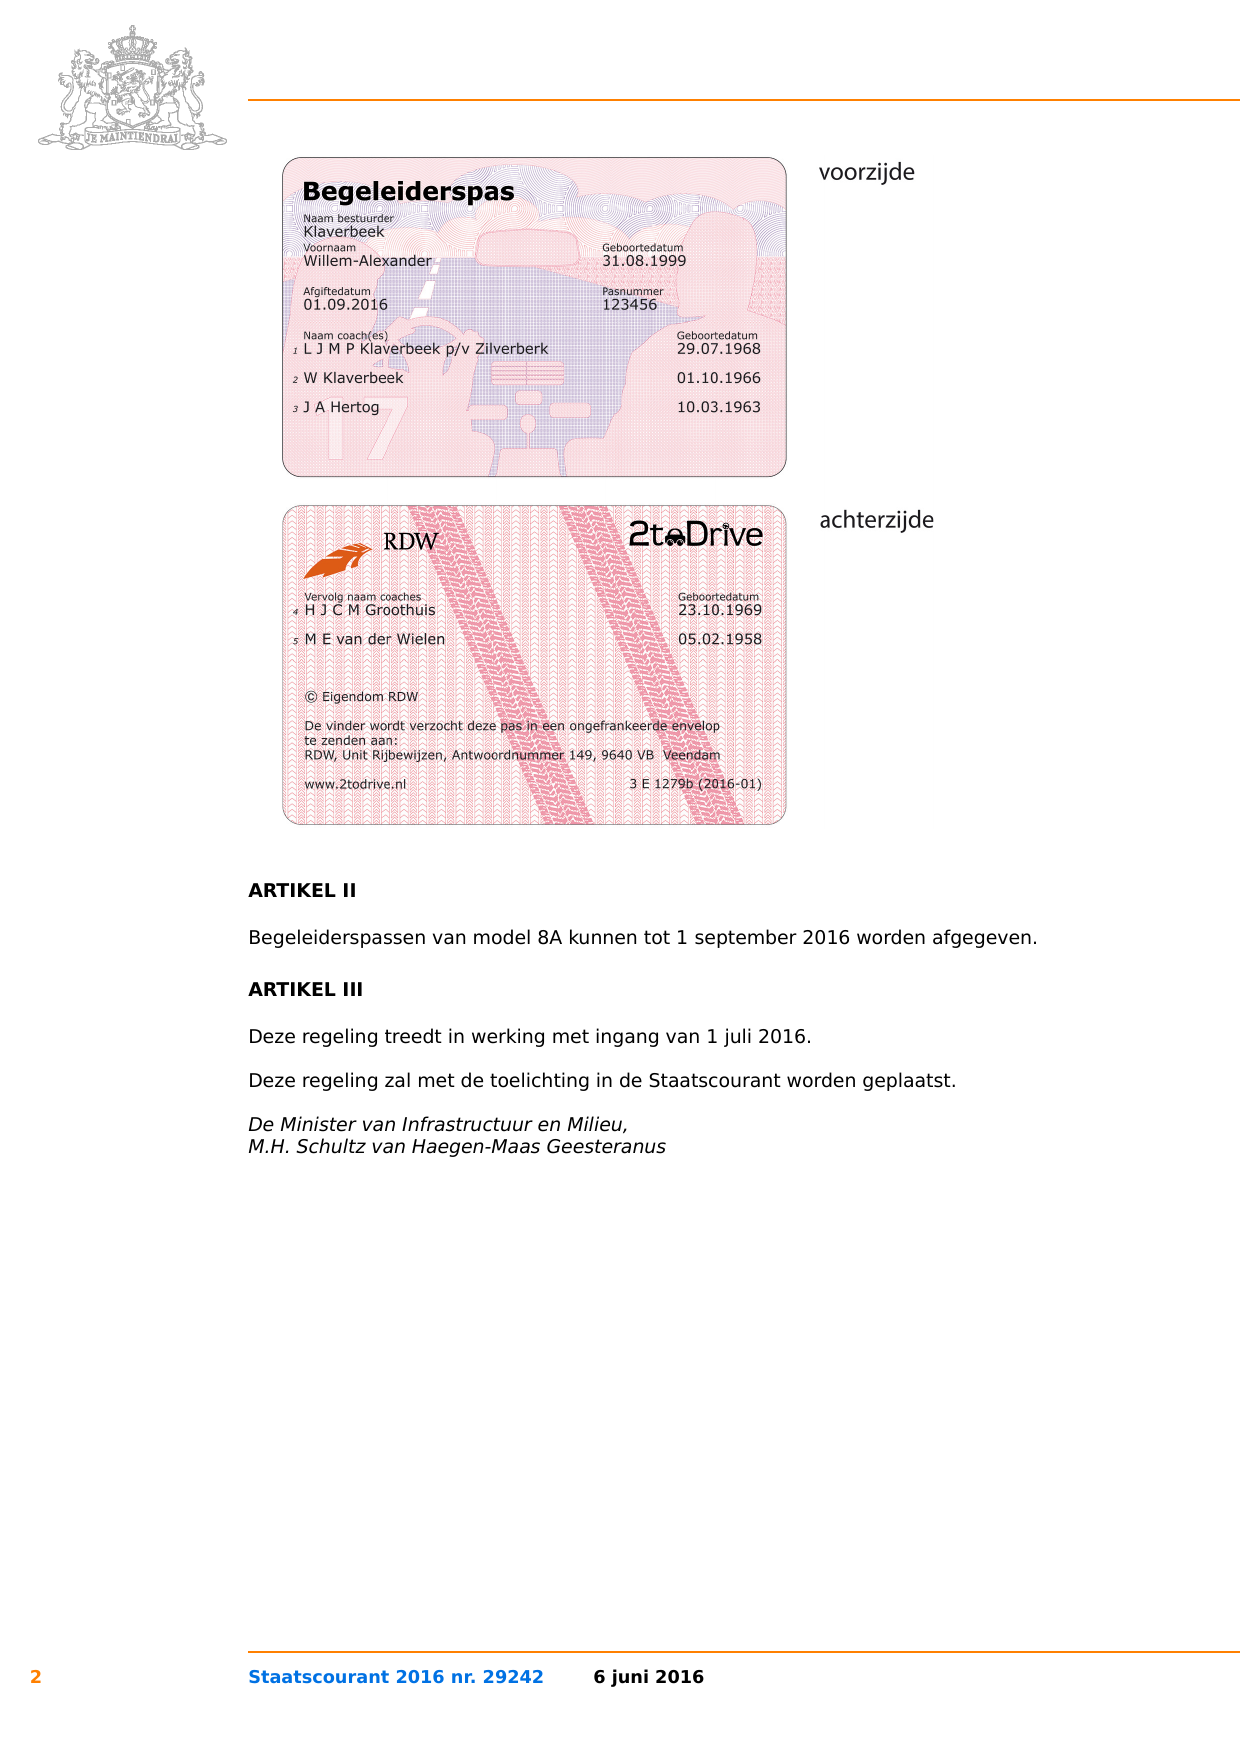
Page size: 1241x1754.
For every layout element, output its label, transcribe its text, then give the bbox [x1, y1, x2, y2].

picture [278, 155, 934, 829]
picture [38, 25, 227, 150]
subtitle ARTIKEL II [248, 880, 1163, 902]
text Deze regeling zal met de toelichting in de Staatscourant worden geplaatst. [248, 1070, 1163, 1092]
text De Minister van Infrastructuur en Milieu, M.H. Schultz van Haegen-Maas Geesteranus [248, 1114, 1163, 1158]
text Begeleiderspassen van model 8A kunnen tot 1 september 2016 worden afgegeven. [248, 927, 1163, 949]
subtitle ARTIKEL III [248, 979, 1163, 1001]
text Deze regeling treedt in werking met ingang van 1 juli 2016. [248, 1026, 1163, 1048]
